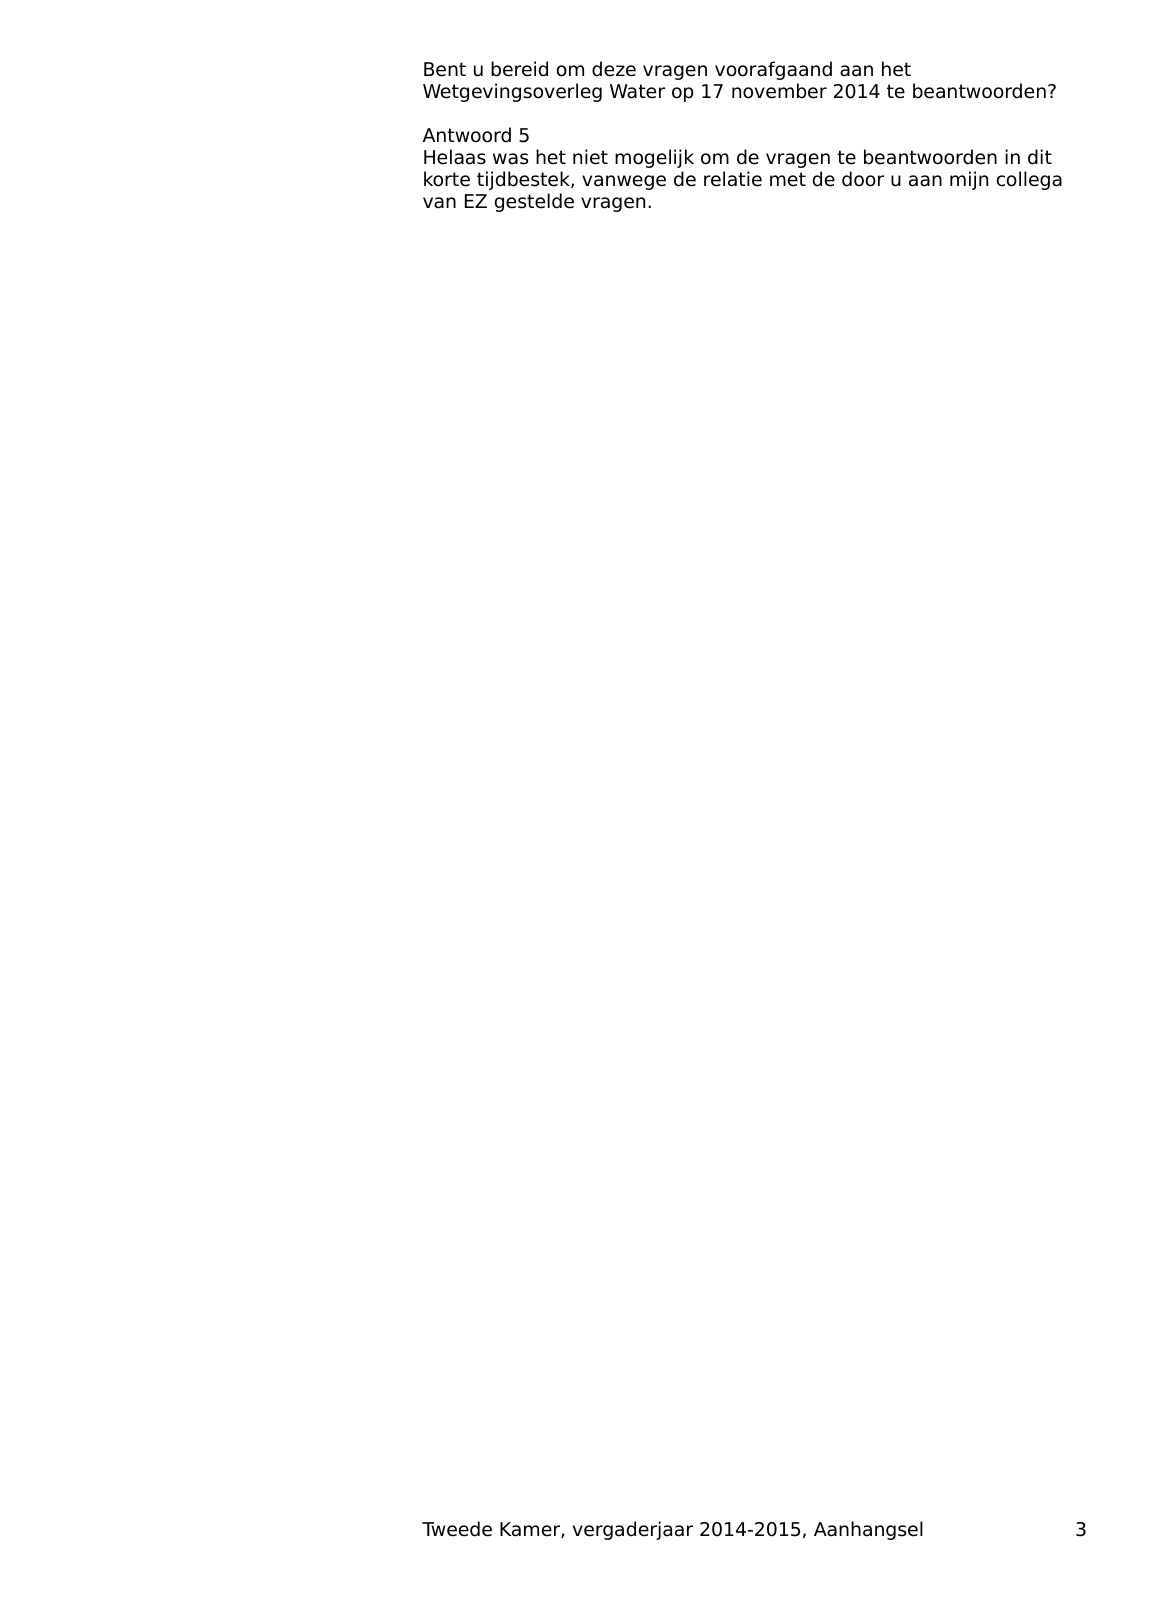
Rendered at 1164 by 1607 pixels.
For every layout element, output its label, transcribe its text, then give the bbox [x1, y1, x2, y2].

text Antwoord 5 [422, 125, 1087, 147]
text Bent u bereid om deze vragen voorafgaand aan het Wetgevingsoverleg Water op 17 november 2014 te beantwoorden? [422, 59, 1087, 103]
text Helaas was het niet mogelijk om de vragen te beantwoorden in dit korte tijdbestek, vanwege de relatie met de door u aan mijn collega van EZ gestelde vragen. [422, 147, 1087, 213]
